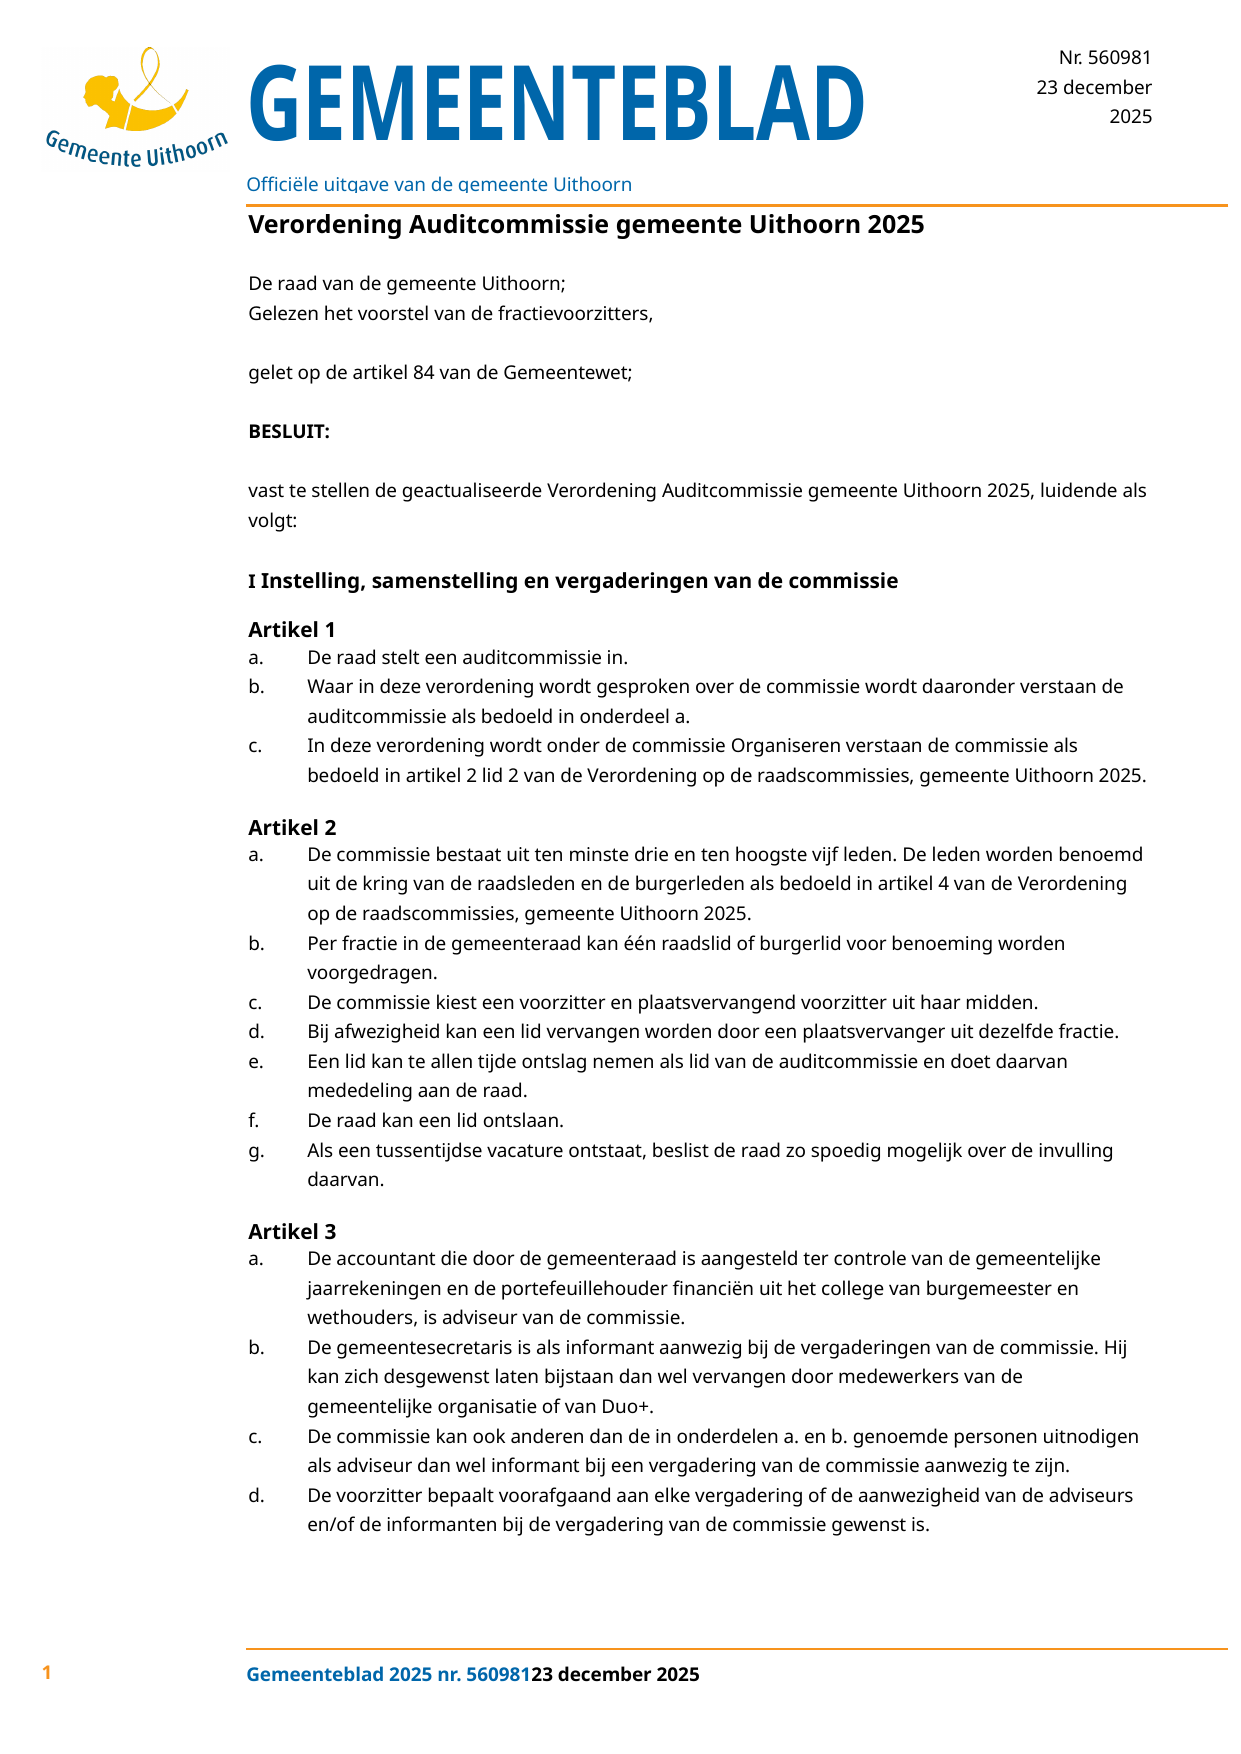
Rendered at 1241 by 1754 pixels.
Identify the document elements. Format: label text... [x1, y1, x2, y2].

text gelet op de artikel 84 van de Gemeentewet; [248, 359, 1152, 385]
text BESLUIT: [248, 418, 1152, 444]
list Een lid kan te allen tijde ontslag nemen als lid van de auditcommissie en doet daarvan mededeling aan de raad. [248, 1048, 1152, 1103]
text Artikel 2 [248, 813, 1152, 841]
list De accountant die door de gemeenteraad is aangesteld ter controle van de gemeentelijke jaarrekeningen en de portefeuillehouder financiën uit het college van burgemeester en wethouders, is adviseur van de commissie. [248, 1245, 1152, 1330]
text I Instelling, samenstelling en vergaderingen van de commissie [248, 566, 1152, 594]
text Artikel 1 [248, 615, 1152, 644]
list De raad kan een lid ontslaan. [248, 1107, 1152, 1133]
list Waar in deze verordening wordt gesproken over de commissie wordt daaronder verstaan de auditcommissie als bedoeld in onderdeel a. [248, 673, 1152, 729]
list Bij afwezigheid kan een lid vervangen worden door een plaatsvervanger uit dezelfde fractie. [248, 1018, 1152, 1044]
list De voorzitter bepaalt voorafgaand aan elke vergadering of de aanwezigheid van de adviseurs en/of de informanten bij de vergadering van de commissie gewenst is. [248, 1482, 1152, 1537]
text vast te stellen de geactualiseerde Verordening Auditcommissie gemeente Uithoorn 2025, luidende als volgt: [248, 477, 1152, 533]
text Verordening Auditcommissie gemeente Uithoorn 2025 [248, 207, 1152, 241]
list Als een tussentijdse vacature ontstaat, beslist de raad zo spoedig mogelijk over de invulling daarvan. [248, 1137, 1152, 1192]
list De commissie kiest een voorzitter en plaatsvervangend voorzitter uit haar midden. [248, 989, 1152, 1015]
text Artikel 3 [248, 1217, 1152, 1245]
picture [41, 47, 231, 172]
list Per fractie in de gemeenteraad kan één raadslid of burgerlid voor benoeming worden voorgedragen. [248, 930, 1152, 985]
text Gelezen het voorstel van de fractievoorzitters, [248, 300, 1152, 326]
list De commissie kan ook anderen dan de in onderdelen a. en b. genoemde personen uitnodigen als adviseur dan wel informant bij een vergadering van de commissie aanwezig te zijn. [248, 1423, 1152, 1478]
list In deze verordening wordt onder de commissie Organiseren verstaan de commissie als bedoeld in artikel 2 lid 2 van de Verordening op de raadscommissies, gemeente Uithoorn 2025. [248, 733, 1152, 788]
list De commissie bestaat uit ten minste drie en ten hoogste vijf leden. De leden worden benoemd uit de kring van de raadsleden en de burgerleden als bedoeld in artikel 4 van de Verordening op de raadscommissies, gemeente Uithoorn 2025. [248, 841, 1152, 926]
text De raad van de gemeente Uithoorn; [248, 270, 1152, 296]
list De raad stelt een auditcommissie in. [248, 644, 1152, 669]
list De gemeentesecretaris is als informant aanwezig bij de vergaderingen van de commissie. Hij kan zich desgewenst laten bijstaan dan wel vervangen door medewerkers van de gemeentelijke organisatie of van Duo+. [248, 1334, 1152, 1419]
